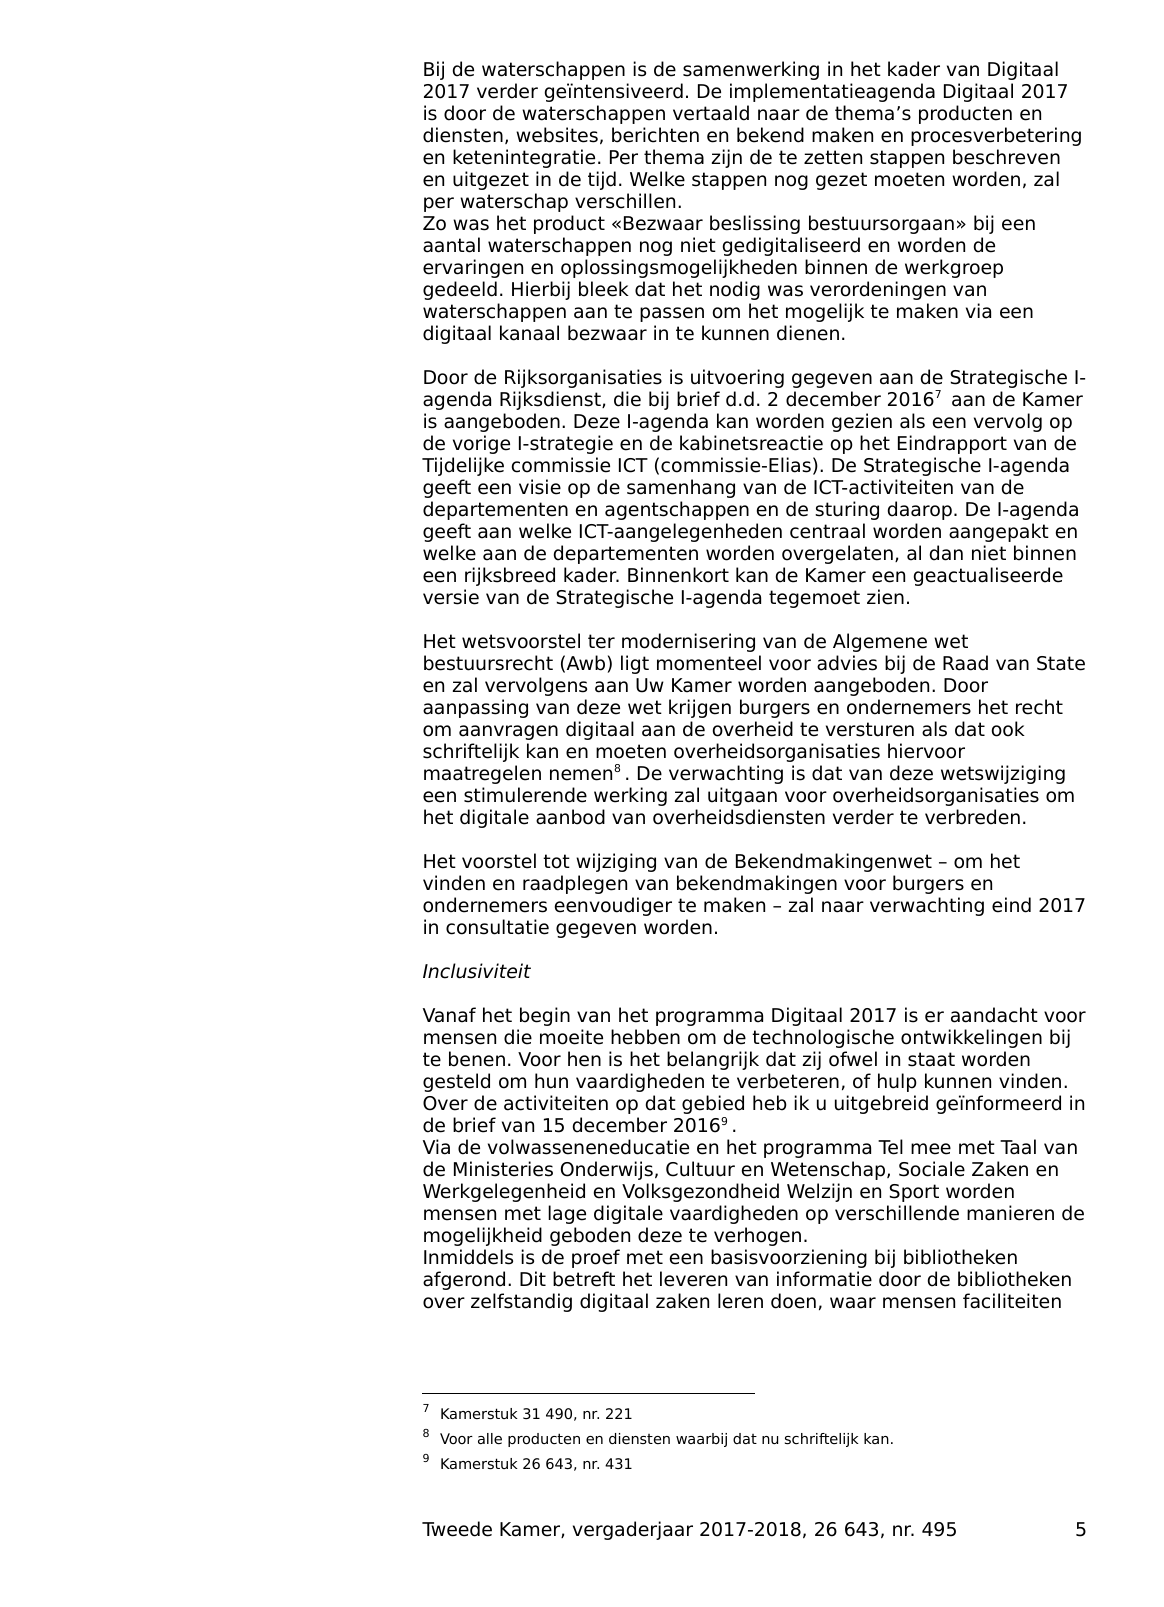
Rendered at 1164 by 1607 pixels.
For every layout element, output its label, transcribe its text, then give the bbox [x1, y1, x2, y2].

text Via de volwasseneneducatie en het programma Tel mee met Taal van de Ministeries Onderwijs, Cultuur en Wetenschap, Sociale Zaken en Werkgelegenheid en Volksgezondheid Welzijn en Sport worden mensen met lage digitale vaardigheden op verschillende manieren de mogelijkheid geboden deze te verhogen. [422, 1137, 1087, 1247]
text Bij de waterschappen is de samenwerking in het kader van Digitaal 2017 verder geïntensiveerd. De implementatieagenda Digitaal 2017 is door de waterschappen vertaald naar de thema’s producten en diensten, websites, berichten en bekend maken en procesverbetering en ketenintegratie. Per thema zijn de te zetten stappen beschreven en uitgezet in de tijd. Welke stappen nog gezet moeten worden, zal per waterschap verschillen. [422, 59, 1087, 213]
text Het wetsvoorstel ter modernisering van de Algemene wet bestuursrecht (Awb) ligt momenteel voor advies bij de Raad van State en zal vervolgens aan Uw Kamer worden aangeboden. Door aanpassing van deze wet krijgen burgers en ondernemers het recht om aanvragen digitaal aan de overheid te versturen als dat ook schriftelijk kan en moeten overheidsorganisaties hiervoor maatregelen nemen. De verwachting is dat van deze wetswijziging een stimulerende werking zal uitgaan voor overheidsorganisaties om het digitale aanbod van overheidsdiensten verder te verbreden. [422, 631, 1087, 829]
text Het voorstel tot wijziging van de Bekendmakingenwet – om het vinden en raadplegen van bekendmakingen voor burgers en ondernemers eenvoudiger te maken – zal naar verwachting eind 2017 in consultatie gegeven worden. [422, 851, 1087, 939]
text Inmiddels is de proef met een basisvoorziening bij bibliotheken afgerond. Dit betreft het leveren van informatie door de bibliotheken over zelfstandig digitaal zaken leren doen, waar mensen faciliteiten [422, 1247, 1087, 1313]
text Voor alle producten en diensten waarbij dat nu schriftelijk kan. [422, 1427, 1087, 1449]
text Kamerstuk 31 490, nr. 221 [422, 1402, 1087, 1424]
text Vanaf het begin van het programma Digitaal 2017 is er aandacht voor mensen die moeite hebben om de technologische ontwikkelingen bij te benen. Voor hen is het belangrijk dat zij ofwel in staat worden gesteld om hun vaardigheden te verbeteren, of hulp kunnen vinden. Over de activiteiten op dat gebied heb ik u uitgebreid geïnformeerd in de brief van 15 december 2016. [422, 1005, 1087, 1137]
text Zo was het product «Bezwaar beslissing bestuursorgaan» bij een aantal waterschappen nog niet gedigitaliseerd en worden de ervaringen en oplossingsmogelijkheden binnen de werkgroep gedeeld. Hierbij bleek dat het nodig was verordeningen van waterschappen aan te passen om het mogelijk te maken via een digitaal kanaal bezwaar in te kunnen dienen. [422, 213, 1087, 345]
text Door de Rijksorganisaties is uitvoering gegeven aan de Strategische I-agenda Rijksdienst, die bij brief d.d. 2 december 2016 aan de Kamer is aangeboden. Deze I-agenda kan worden gezien als een vervolg op de vorige I-strategie en de kabinetsreactie op het Eindrapport van de Tijdelijke commissie ICT (commissie-Elias). De Strategische I-agenda geeft een visie op de samenhang van de ICT-activiteiten van de departementen en agentschappen en de sturing daarop. De I-agenda geeft aan welke ICT-aangelegenheden centraal worden aangepakt en welke aan de departementen worden overgelaten, al dan niet binnen een rijksbreed kader. Binnenkort kan de Kamer een geactualiseerde versie van de Strategische I-agenda tegemoet zien. [422, 367, 1087, 609]
text Kamerstuk 26 643, nr. 431 [422, 1452, 1087, 1474]
subtitle Inclusiviteit [422, 961, 1087, 983]
